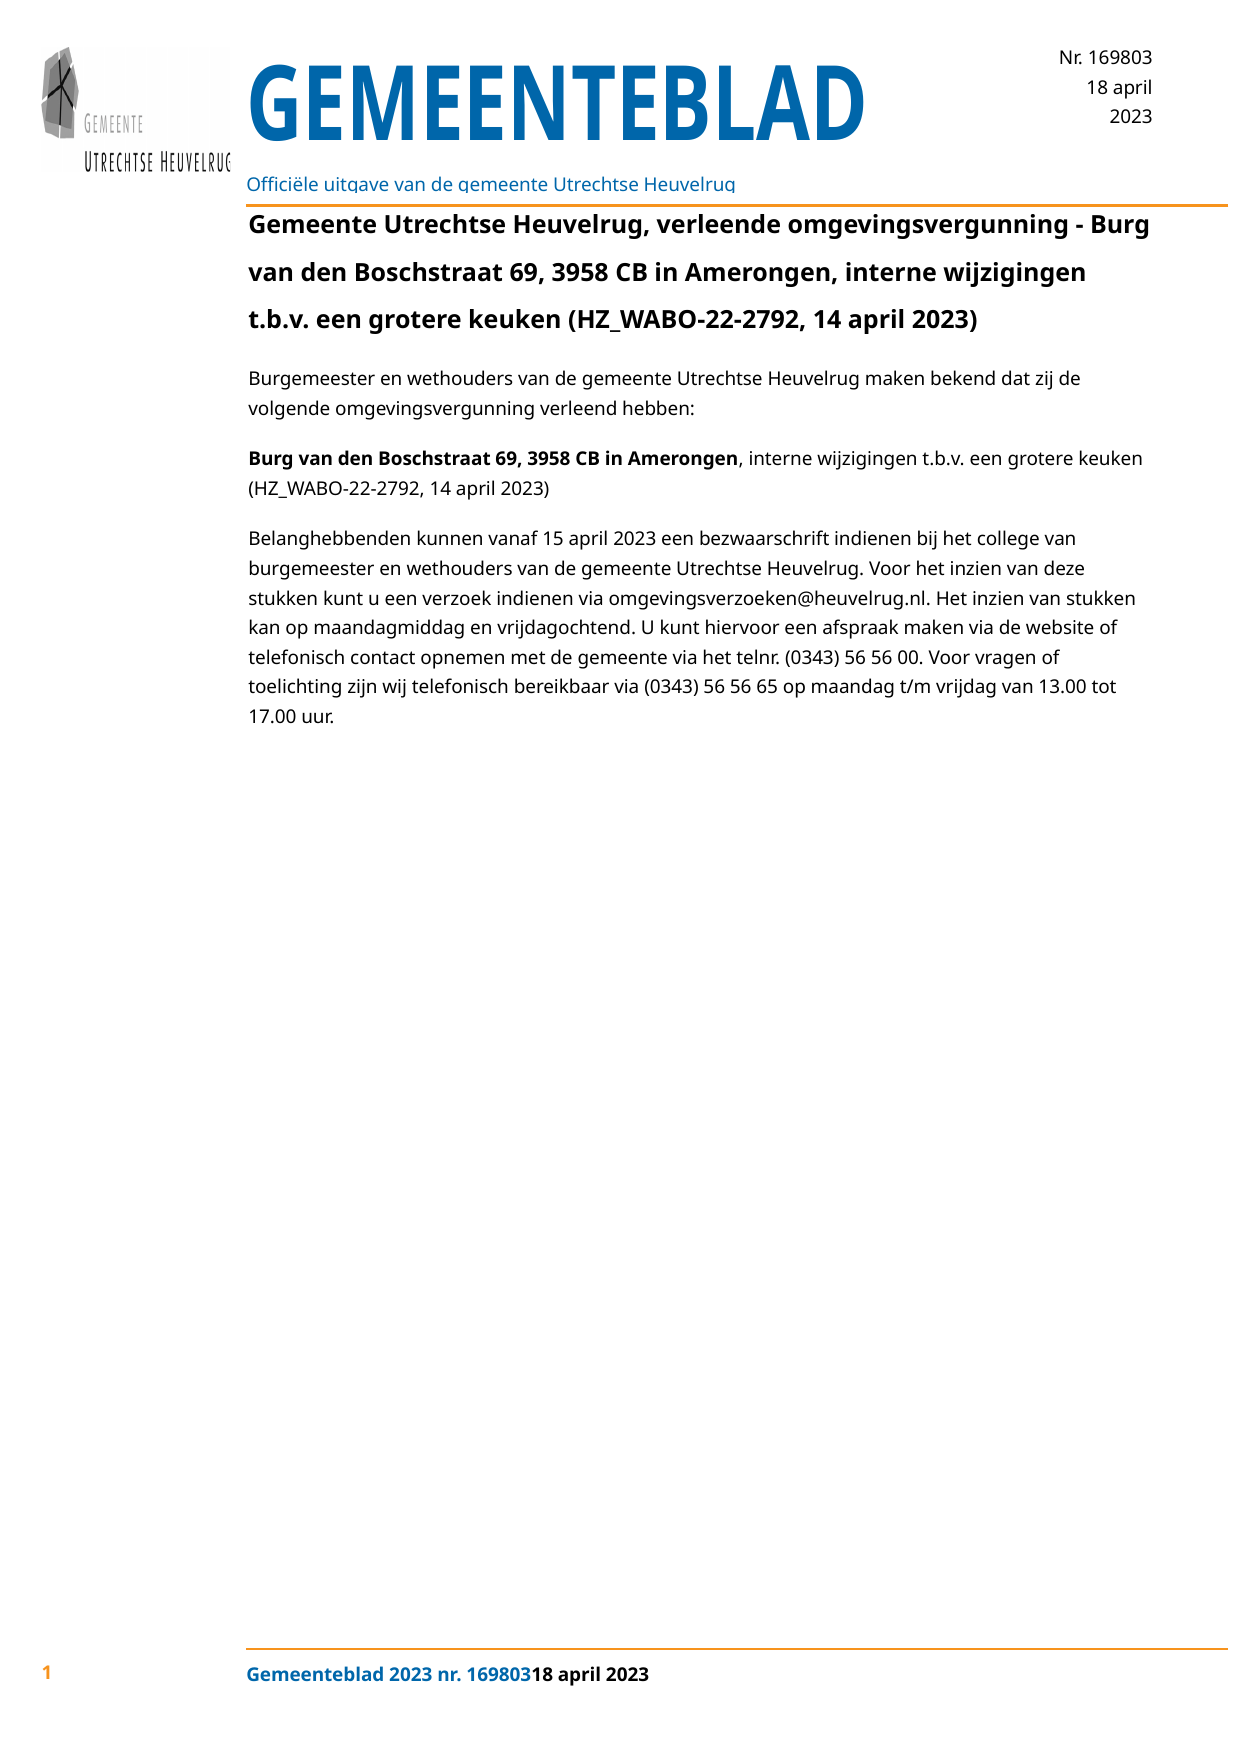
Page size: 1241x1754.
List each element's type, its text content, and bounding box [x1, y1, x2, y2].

text Burg van den Boschstraat 69, 3958 CB in Amerongen, interne wijzigingen t.b.v. een grotere keuken (HZ_WABO-22-2792, 14 april 2023) [248, 446, 1152, 501]
picture [41, 47, 231, 172]
text Belanghebbenden kunnen vanaf 15 april 2023 een bezwaarschrift indienen bij het college van burgemeester en wethouders van de gemeente Utrechtse Heuvelrug. Voor het inzien van deze stukken kunt u een verzoek indienen via omgevingsverzoeken@heuvelrug.nl. Het inzien van stukken kan op maandagmiddag en vrijdagochtend. U kunt hiervoor een afspraak maken via de website of telefonisch contact opnemen met de gemeente via het telnr. (0343) 56 56 00. Voor vragen of toelichting zijn wij telefonisch bereikbaar via (0343) 56 56 65 op maandag t/m vrijdag van 13.00 tot 17.00 uur. [248, 526, 1152, 729]
text Burgemeester en wethouders van de gemeente Utrechtse Heuvelrug maken bekend dat zij de volgende omgevingsvergunning verleend hebben: [248, 366, 1152, 421]
text Gemeente Utrechtse Heuvelrug, verleende omgevingsvergunning - Burg van den Boschstraat 69, 3958 CB in Amerongen, interne wijzigingen t.b.v. een grotere keuken (HZ_WABO-22-2792, 14 april 2023) [248, 207, 1152, 336]
